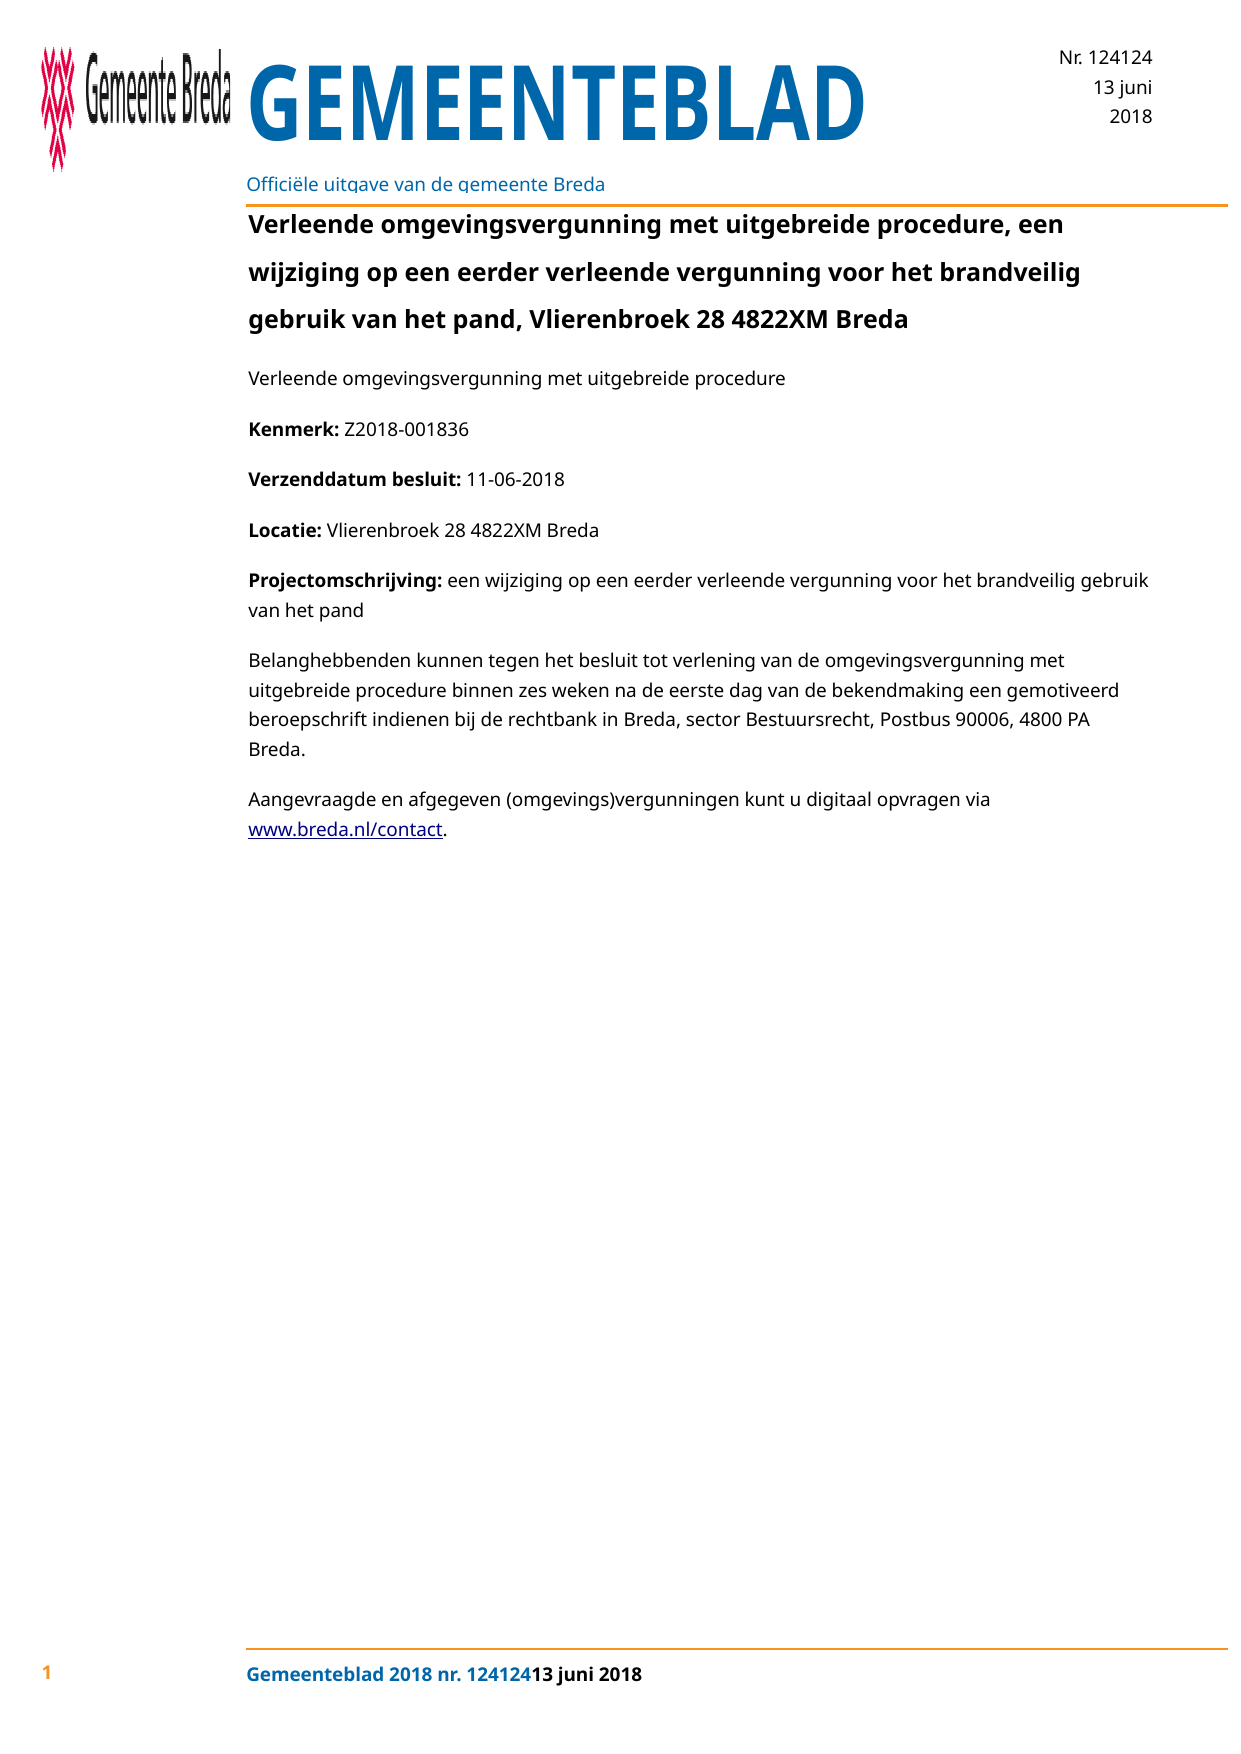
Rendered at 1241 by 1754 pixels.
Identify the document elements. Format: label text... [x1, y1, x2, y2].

picture [41, 47, 231, 172]
text Verzenddatum besluit: 11-06-2018 [248, 466, 1152, 492]
text Belanghebbenden kunnen tegen het besluit tot verlening van de omgevingsvergunning met uitgebreide procedure binnen zes weken na de eerste dag van de bekendmaking een gemotiveerd beroepschrift indienen bij de rechtbank in Breda, sector Bestuursrecht, Postbus 90006, 4800 PA Breda. [248, 647, 1152, 762]
text Verleende omgevingsvergunning met uitgebreide procedure, een wijziging op een eerder verleende vergunning voor het brandveilig gebruik van het pand, Vlierenbroek 28 4822XM Breda [248, 207, 1152, 336]
text Locatie: Vlierenbroek 28 4822XM Breda [248, 517, 1152, 542]
text Verleende omgevingsvergunning met uitgebreide procedure [248, 366, 1152, 391]
text Projectomschrijving: een wijziging op een eerder verleende vergunning voor het brandveilig gebruik van het pand [248, 567, 1152, 622]
text Kenmerk: Z2018-001836 [248, 416, 1152, 442]
text Aangevraagde en afgegeven (omgevings)vergunningen kunt u digitaal opvragen via www.breda.nl/contact. [248, 786, 1152, 842]
